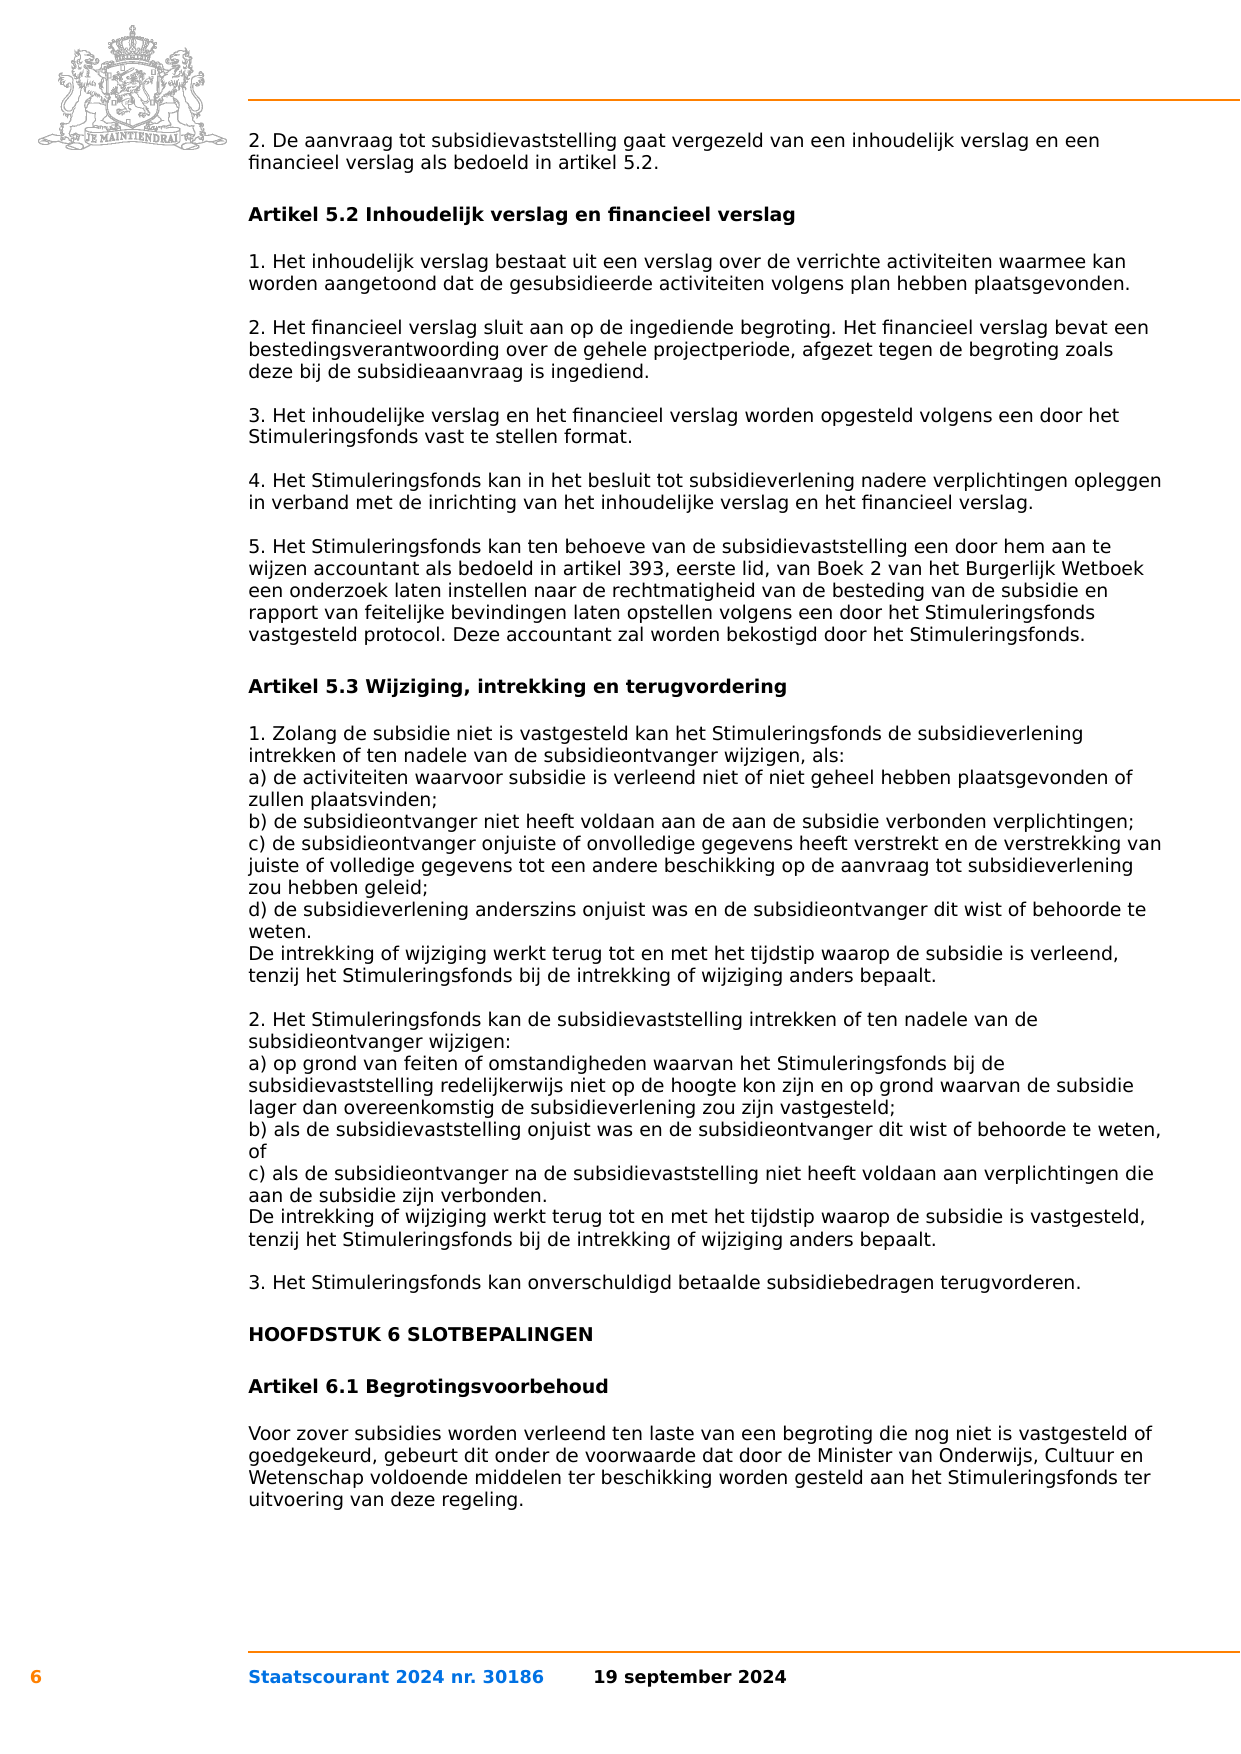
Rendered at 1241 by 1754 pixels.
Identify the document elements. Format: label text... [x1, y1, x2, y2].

text c) de subsidieontvanger onjuiste of onvolledige gegevens heeft verstrekt en de verstrekking van juiste of volledige gegevens tot een andere beschikking op de aanvraag tot subsidieverlening zou hebben geleid; [248, 833, 1163, 899]
subtitle Artikel 5.2 Inhoudelijk verslag en financieel verslag [248, 204, 1163, 226]
text 3. Het Stimuleringsfonds kan onverschuldigd betaalde subsidiebedragen terugvorderen. [248, 1272, 1163, 1294]
text De intrekking of wijziging werkt terug tot en met het tijdstip waarop de subsidie is vastgesteld, tenzij het Stimuleringsfonds bij de intrekking of wijziging anders bepaalt. [248, 1206, 1163, 1250]
text 1. Het inhoudelijk verslag bestaat uit een verslag over de verrichte activiteiten waarmee kan worden aangetoond dat de gesubsidieerde activiteiten volgens plan hebben plaatsgevonden. [248, 251, 1163, 295]
text a) op grond van feiten of omstandigheden waarvan het Stimuleringsfonds bij de subsidievaststelling redelijkerwijs niet op de hoogte kon zijn en op grond waarvan de subsidie lager dan overeenkomstig de subsidieverlening zou zijn vastgesteld; [248, 1053, 1163, 1118]
text c) als de subsidieontvanger na de subsidievaststelling niet heeft voldaan aan verplichtingen die aan de subsidie zijn verbonden. [248, 1162, 1163, 1206]
text b) de subsidieontvanger niet heeft voldaan aan de aan de subsidie verbonden verplichtingen; [248, 811, 1163, 833]
text 4. Het Stimuleringsfonds kan in het besluit tot subsidieverlening nadere verplichtingen opleggen in verband met de inrichting van het inhoudelijke verslag en het financieel verslag. [248, 470, 1163, 514]
subtitle HOOFDSTUK 6 SLOTBEPALINGEN [248, 1324, 1163, 1346]
text d) de subsidieverlening anderszins onjuist was en de subsidieontvanger dit wist of behoorde te weten. [248, 899, 1163, 943]
text 3. Het inhoudelijke verslag en het financieel verslag worden opgesteld volgens een door het Stimuleringsfonds vast te stellen format. [248, 404, 1163, 448]
text 2. Het Stimuleringsfonds kan de subsidievaststelling intrekken of ten nadele van de subsidieontvanger wijzigen: [248, 1009, 1163, 1053]
text 2. De aanvraag tot subsidievaststelling gaat vergezeld van een inhoudelijk verslag en een financieel verslag als bedoeld in artikel 5.2. [248, 130, 1163, 174]
text De intrekking of wijziging werkt terug tot en met het tijdstip waarop de subsidie is verleend, tenzij het Stimuleringsfonds bij de intrekking of wijziging anders bepaalt. [248, 943, 1163, 987]
text 2. Het financieel verslag sluit aan op de ingediende begroting. Het financieel verslag bevat een bestedingsverantwoording over de gehele projectperiode, afgezet tegen de begroting zoals deze bij de subsidieaanvraag is ingediend. [248, 317, 1163, 383]
picture [38, 25, 227, 150]
text a) de activiteiten waarvoor subsidie is verleend niet of niet geheel hebben plaatsgevonden of zullen plaatsvinden; [248, 767, 1163, 811]
text 5. Het Stimuleringsfonds kan ten behoeve van de subsidievaststelling een door hem aan te wijzen accountant als bedoeld in artikel 393, eerste lid, van Boek 2 van het Burgerlijk Wetboek een onderzoek laten instellen naar de rechtmatigheid van de besteding van de subsidie en rapport van feitelijke bevindingen laten opstellen volgens een door het Stimuleringsfonds vastgesteld protocol. Deze accountant zal worden bekostigd door het Stimuleringsfonds. [248, 536, 1163, 646]
text 1. Zolang de subsidie niet is vastgesteld kan het Stimuleringsfonds de subsidieverlening intrekken of ten nadele van de subsidieontvanger wijzigen, als: [248, 723, 1163, 767]
subtitle Artikel 5.3 Wijziging, intrekking en terugvordering [248, 676, 1163, 698]
text Voor zover subsidies worden verleend ten laste van een begroting die nog niet is vastgesteld of goedgekeurd, gebeurt dit onder de voorwaarde dat door de Minister van Onderwijs, Cultuur en Wetenschap voldoende middelen ter beschikking worden gesteld aan het Stimuleringsfonds ter uitvoering van deze regeling. [248, 1423, 1163, 1511]
text b) als de subsidievaststelling onjuist was en de subsidieontvanger dit wist of behoorde te weten, of [248, 1118, 1163, 1162]
subtitle Artikel 6.1 Begrotingsvoorbehoud [248, 1376, 1163, 1398]
